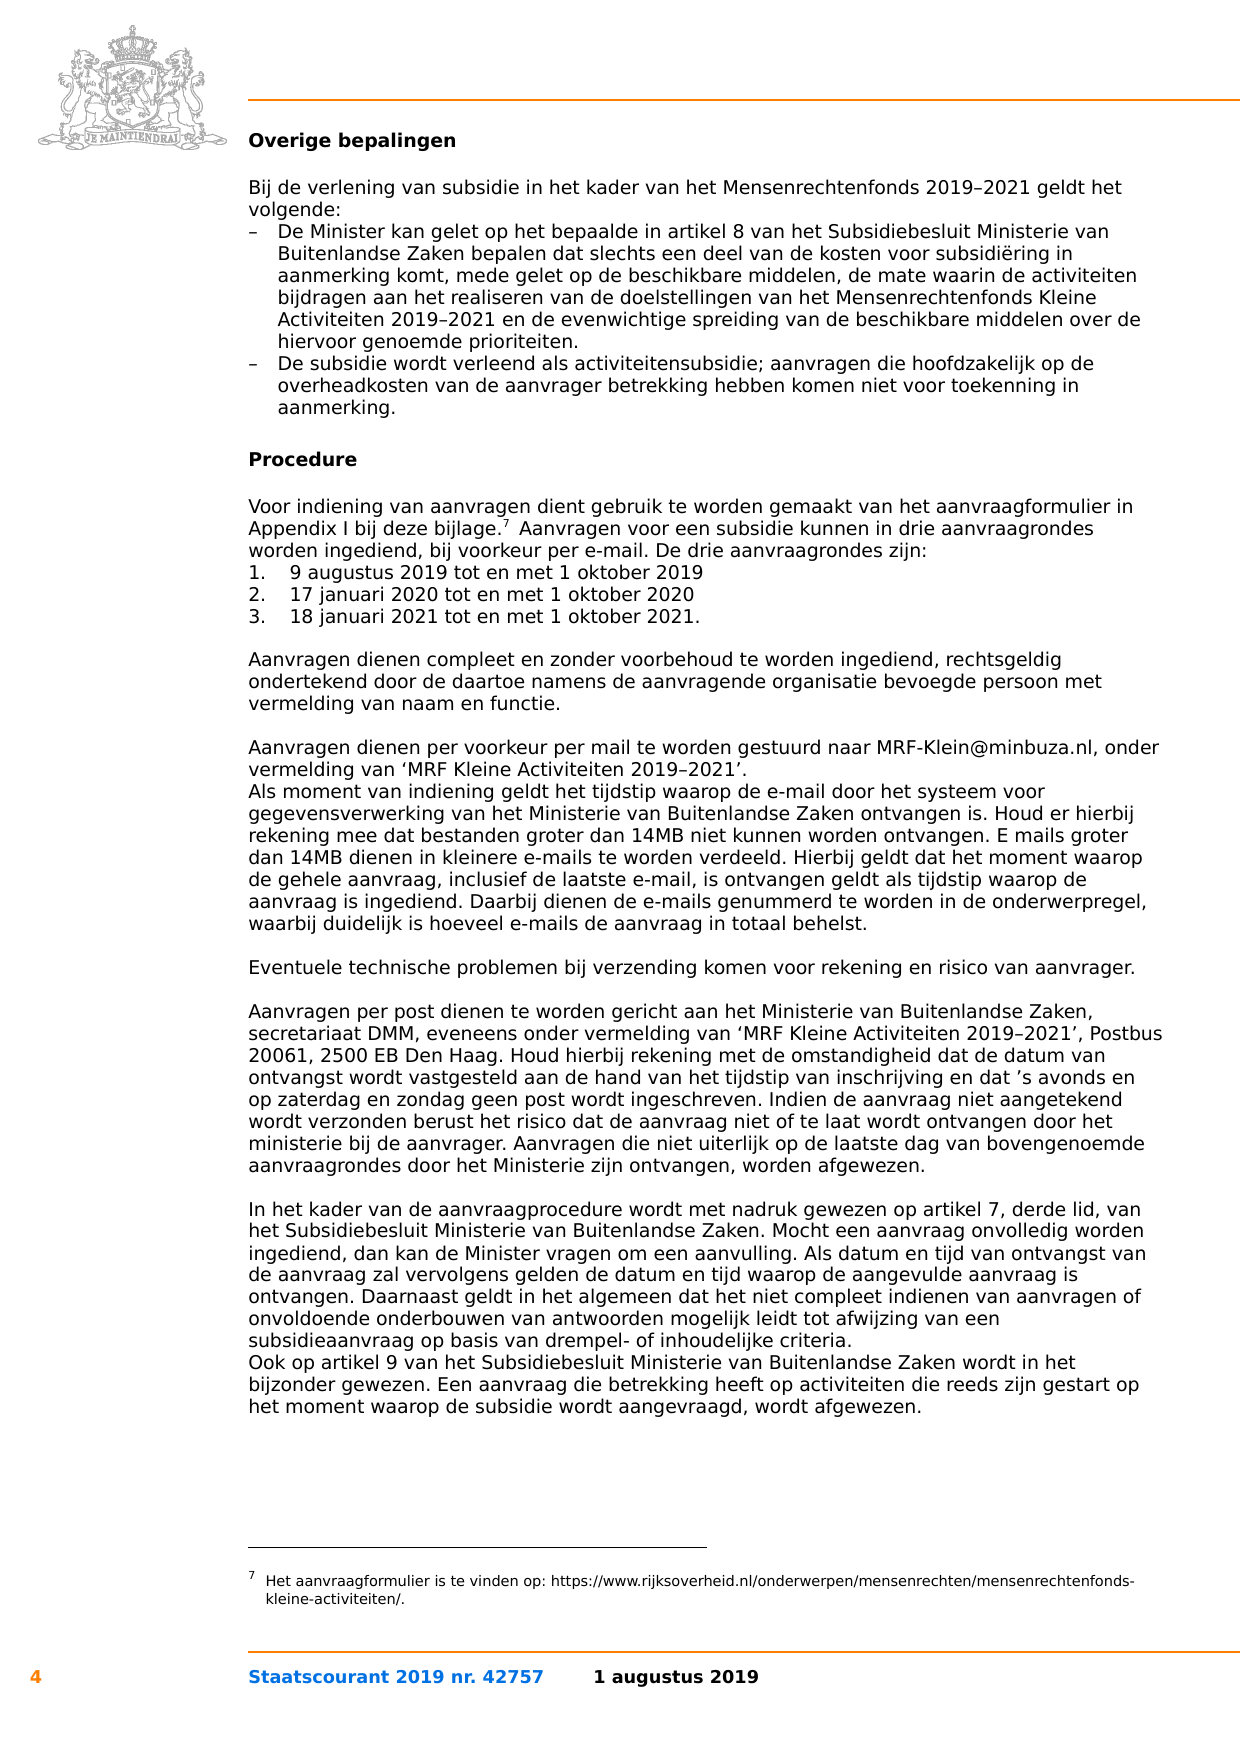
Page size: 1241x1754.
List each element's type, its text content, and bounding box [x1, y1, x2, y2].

text 3. 18 januari 2021 tot en met 1 oktober 2021. [248, 606, 1163, 627]
text 2. 17 januari 2020 tot en met 1 oktober 2020 [248, 583, 1163, 606]
text Aanvragen dienen per voorkeur per mail te worden gestuurd naar MRF-Klein@minbuza.nl, onder vermelding van ‘MRF Kleine Activiteiten 2019–2021’. [248, 737, 1163, 781]
text Eventuele technische problemen bij verzending komen voor rekening en risico van aanvrager. [248, 957, 1163, 979]
subtitle Procedure [248, 449, 1163, 471]
text – De Minister kan gelet op het bepaalde in artikel 8 van het Subsidiebesluit Ministerie van Buitenlandse Zaken bepalen dat slechts een deel van de kosten voor subsidiëring in aanmerking komt, mede gelet op de beschikbare middelen, de mate waarin de activiteiten bijdragen aan het realiseren van de doelstellingen van het Mensenrechtenfonds Kleine Activiteiten 2019–2021 en de evenwichtige spreiding van de beschikbare middelen over de hiervoor genoemde prioriteiten. [248, 221, 1163, 353]
text Voor indiening van aanvragen dient gebruik te worden gemaakt van het aanvraagformulier in Appendix I bij deze bijlage. Aanvragen voor een subsidie kunnen in drie aanvraagrondes worden ingediend, bij voorkeur per e-mail. De drie aanvraagrondes zijn: [248, 496, 1163, 562]
text Aanvragen per post dienen te worden gericht aan het Ministerie van Buitenlandse Zaken, secretariaat DMM, eveneens onder vermelding van ‘MRF Kleine Activiteiten 2019–2021’, Postbus 20061, 2500 EB Den Haag. Houd hierbij rekening met de omstandigheid dat de datum van ontvangst wordt vastgesteld aan de hand van het tijdstip van inschrijving en dat ’s avonds en op zaterdag en zondag geen post wordt ingeschreven. Indien de aanvraag niet aangetekend wordt verzonden berust het risico dat de aanvraag niet of te laat wordt ontvangen door het ministerie bij de aanvrager. Aanvragen die niet uiterlijk op de laatste dag van bovengenoemde aanvraagrondes door het Ministerie zijn ontvangen, worden afgewezen. [248, 1001, 1163, 1177]
text Aanvragen dienen compleet en zonder voorbehoud te worden ingediend, rechtsgeldig ondertekend door de daartoe namens de aanvragende organisatie bevoegde persoon met vermelding van naam en functie. [248, 649, 1163, 715]
subtitle Overige bepalingen [248, 130, 1163, 152]
text Als moment van indiening geldt het tijdstip waarop de e-mail door het systeem voor gegevensverwerking van het Ministerie van Buitenlandse Zaken ontvangen is. Houd er hierbij rekening mee dat bestanden groter dan 14MB niet kunnen worden ontvangen. E mails groter dan 14MB dienen in kleinere e-mails te worden verdeeld. Hierbij geldt dat het moment waarop de gehele aanvraag, inclusief de laatste e-mail, is ontvangen geldt als tijdstip waarop de aanvraag is ingediend. Daarbij dienen de e-mails genummerd te worden in de onderwerpregel, waarbij duidelijk is hoeveel e-mails de aanvraag in totaal behelst. [248, 781, 1163, 935]
text Ook op artikel 9 van het Subsidiebesluit Ministerie van Buitenlandse Zaken wordt in het bijzonder gewezen. Een aanvraag die betrekking heeft op activiteiten die reeds zijn gestart op het moment waarop de subsidie wordt aangevraagd, wordt afgewezen. [248, 1352, 1163, 1418]
text – De subsidie wordt verleend als activiteitensubsidie; aanvragen die hoofdzakelijk op de overheadkosten van de aanvrager betrekking hebben komen niet voor toekenning in aanmerking. [248, 353, 1163, 419]
text Het aanvraagformulier is te vinden op: https://www.rijksoverheid.nl/onderwerpen/mensenrechten/mensenrechtenfonds-kleine-activiteiten/. [248, 1569, 1163, 1608]
text 1. 9 augustus 2019 tot en met 1 oktober 2019 [248, 562, 1163, 583]
picture [38, 25, 227, 150]
text Bij de verlening van subsidie in het kader van het Mensenrechtenfonds 2019–2021 geldt het volgende: [248, 177, 1163, 221]
text In het kader van de aanvraagprocedure wordt met nadruk gewezen op artikel 7, derde lid, van het Subsidiebesluit Ministerie van Buitenlandse Zaken. Mocht een aanvraag onvolledig worden ingediend, dan kan de Minister vragen om een aanvulling. Als datum en tijd van ontvangst van de aanvraag zal vervolgens gelden de datum en tijd waarop de aangevulde aanvraag is ontvangen. Daarnaast geldt in het algemeen dat het niet compleet indienen van aanvragen of onvoldoende onderbouwen van antwoorden mogelijk leidt tot afwijzing van een subsidieaanvraag op basis van drempel- of inhoudelijke criteria. [248, 1198, 1163, 1352]
